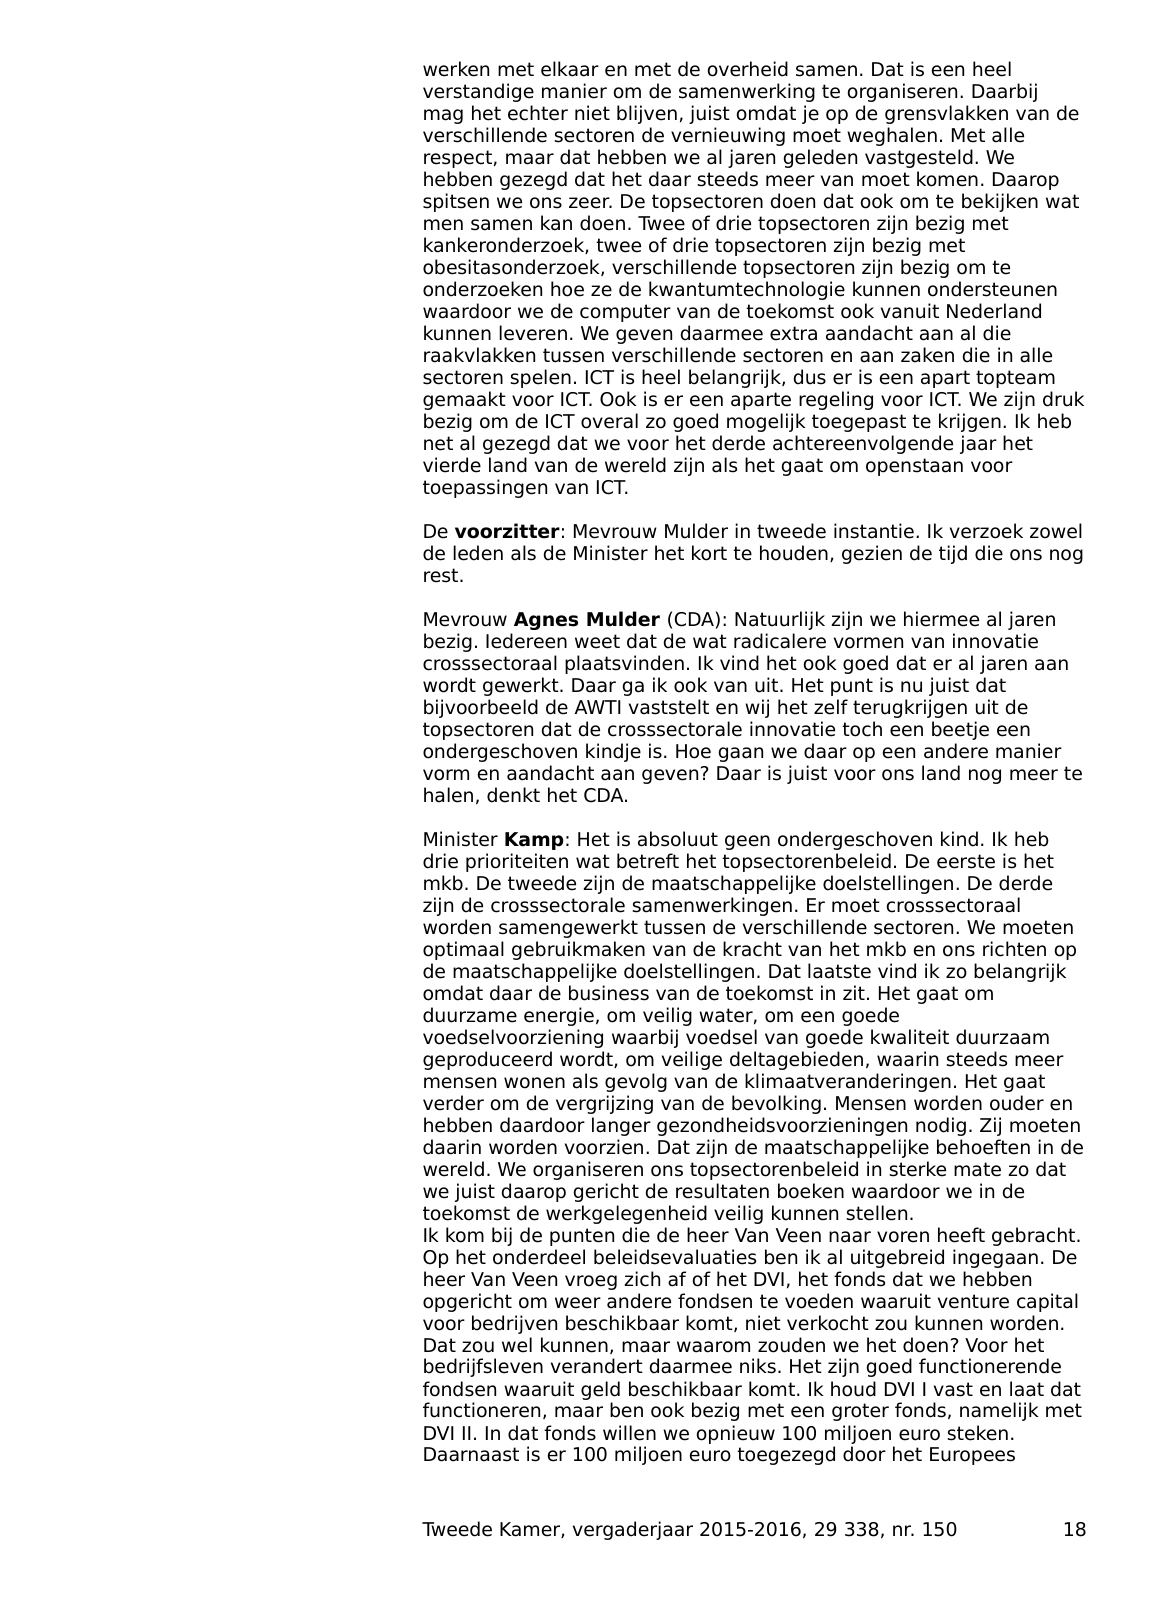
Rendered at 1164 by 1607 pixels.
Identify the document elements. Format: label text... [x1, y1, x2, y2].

text De voorzitter: Mevrouw Mulder in tweede instantie. Ik verzoek zowel de leden als de Minister het kort te houden, gezien de tijd die ons nog rest. [422, 521, 1087, 587]
text werken met elkaar en met de overheid samen. Dat is een heel verstandige manier om de samenwerking te organiseren. Daarbij mag het echter niet blijven, juist omdat je op de grensvlakken van de verschillende sectoren de vernieuwing moet weghalen. Met alle respect, maar dat hebben we al jaren geleden vastgesteld. We hebben gezegd dat het daar steeds meer van moet komen. Daarop spitsen we ons zeer. De topsectoren doen dat ook om te bekijken wat men samen kan doen. Twee of drie topsectoren zijn bezig met kankeronderzoek, twee of drie topsectoren zijn bezig met obesitasonderzoek, verschillende topsectoren zijn bezig om te onderzoeken hoe ze de kwantumtechnologie kunnen ondersteunen waardoor we de computer van de toekomst ook vanuit Nederland kunnen leveren. We geven daarmee extra aandacht aan al die raakvlakken tussen verschillende sectoren en aan zaken die in alle sectoren spelen. ICT is heel belangrijk, dus er is een apart topteam gemaakt voor ICT. Ook is er een aparte regeling voor ICT. We zijn druk bezig om de ICT overal zo goed mogelijk toegepast te krijgen. Ik heb net al gezegd dat we voor het derde achtereenvolgende jaar het vierde land van de wereld zijn als het gaat om openstaan voor toepassingen van ICT. [422, 59, 1087, 499]
text Ik kom bij de punten die de heer Van Veen naar voren heeft gebracht. Op het onderdeel beleidsevaluaties ben ik al uitgebreid ingegaan. De heer Van Veen vroeg zich af of het DVI, het fonds dat we hebben opgericht om weer andere fondsen te voeden waaruit venture capital voor bedrijven beschikbaar komt, niet verkocht zou kunnen worden. Dat zou wel kunnen, maar waarom zouden we het doen? Voor het bedrijfsleven verandert daarmee niks. Het zijn goed functionerende fondsen waaruit geld beschikbaar komt. Ik houd DVI I vast en laat dat functioneren, maar ben ook bezig met een groter fonds, namelijk met DVI II. In dat fonds willen we opnieuw 100 miljoen euro steken. Daarnaast is er 100 miljoen euro toegezegd door het Europees [422, 1224, 1087, 1466]
text Minister Kamp: Het is absoluut geen ondergeschoven kind. Ik heb drie prioriteiten wat betreft het topsectorenbeleid. De eerste is het mkb. De tweede zijn de maatschappelijke doelstellingen. De derde zijn de crosssectorale samenwerkingen. Er moet crosssectoraal worden samengewerkt tussen de verschillende sectoren. We moeten optimaal gebruikmaken van de kracht van het mkb en ons richten op de maatschappelijke doelstellingen. Dat laatste vind ik zo belangrijk omdat daar de business van de toekomst in zit. Het gaat om duurzame energie, om veilig water, om een goede voedselvoorziening waarbij voedsel van goede kwaliteit duurzaam geproduceerd wordt, om veilige deltagebieden, waarin steeds meer mensen wonen als gevolg van de klimaatveranderingen. Het gaat verder om de vergrijzing van de bevolking. Mensen worden ouder en hebben daardoor langer gezondheidsvoorzieningen nodig. Zij moeten daarin worden voorzien. Dat zijn de maatschappelijke behoeften in de wereld. We organiseren ons topsectorenbeleid in sterke mate zo dat we juist daarop gericht de resultaten boeken waardoor we in de toekomst de werkgelegenheid veilig kunnen stellen. [422, 829, 1087, 1224]
text Mevrouw Agnes Mulder (CDA): Natuurlijk zijn we hiermee al jaren bezig. Iedereen weet dat de wat radicalere vormen van innovatie crosssectoraal plaatsvinden. Ik vind het ook goed dat er al jaren aan wordt gewerkt. Daar ga ik ook van uit. Het punt is nu juist dat bijvoorbeeld de AWTI vaststelt en wij het zelf terugkrijgen uit de topsectoren dat de crosssectorale innovatie toch een beetje een ondergeschoven kindje is. Hoe gaan we daar op een andere manier vorm en aandacht aan geven? Daar is juist voor ons land nog meer te halen, denkt het CDA. [422, 609, 1087, 807]
